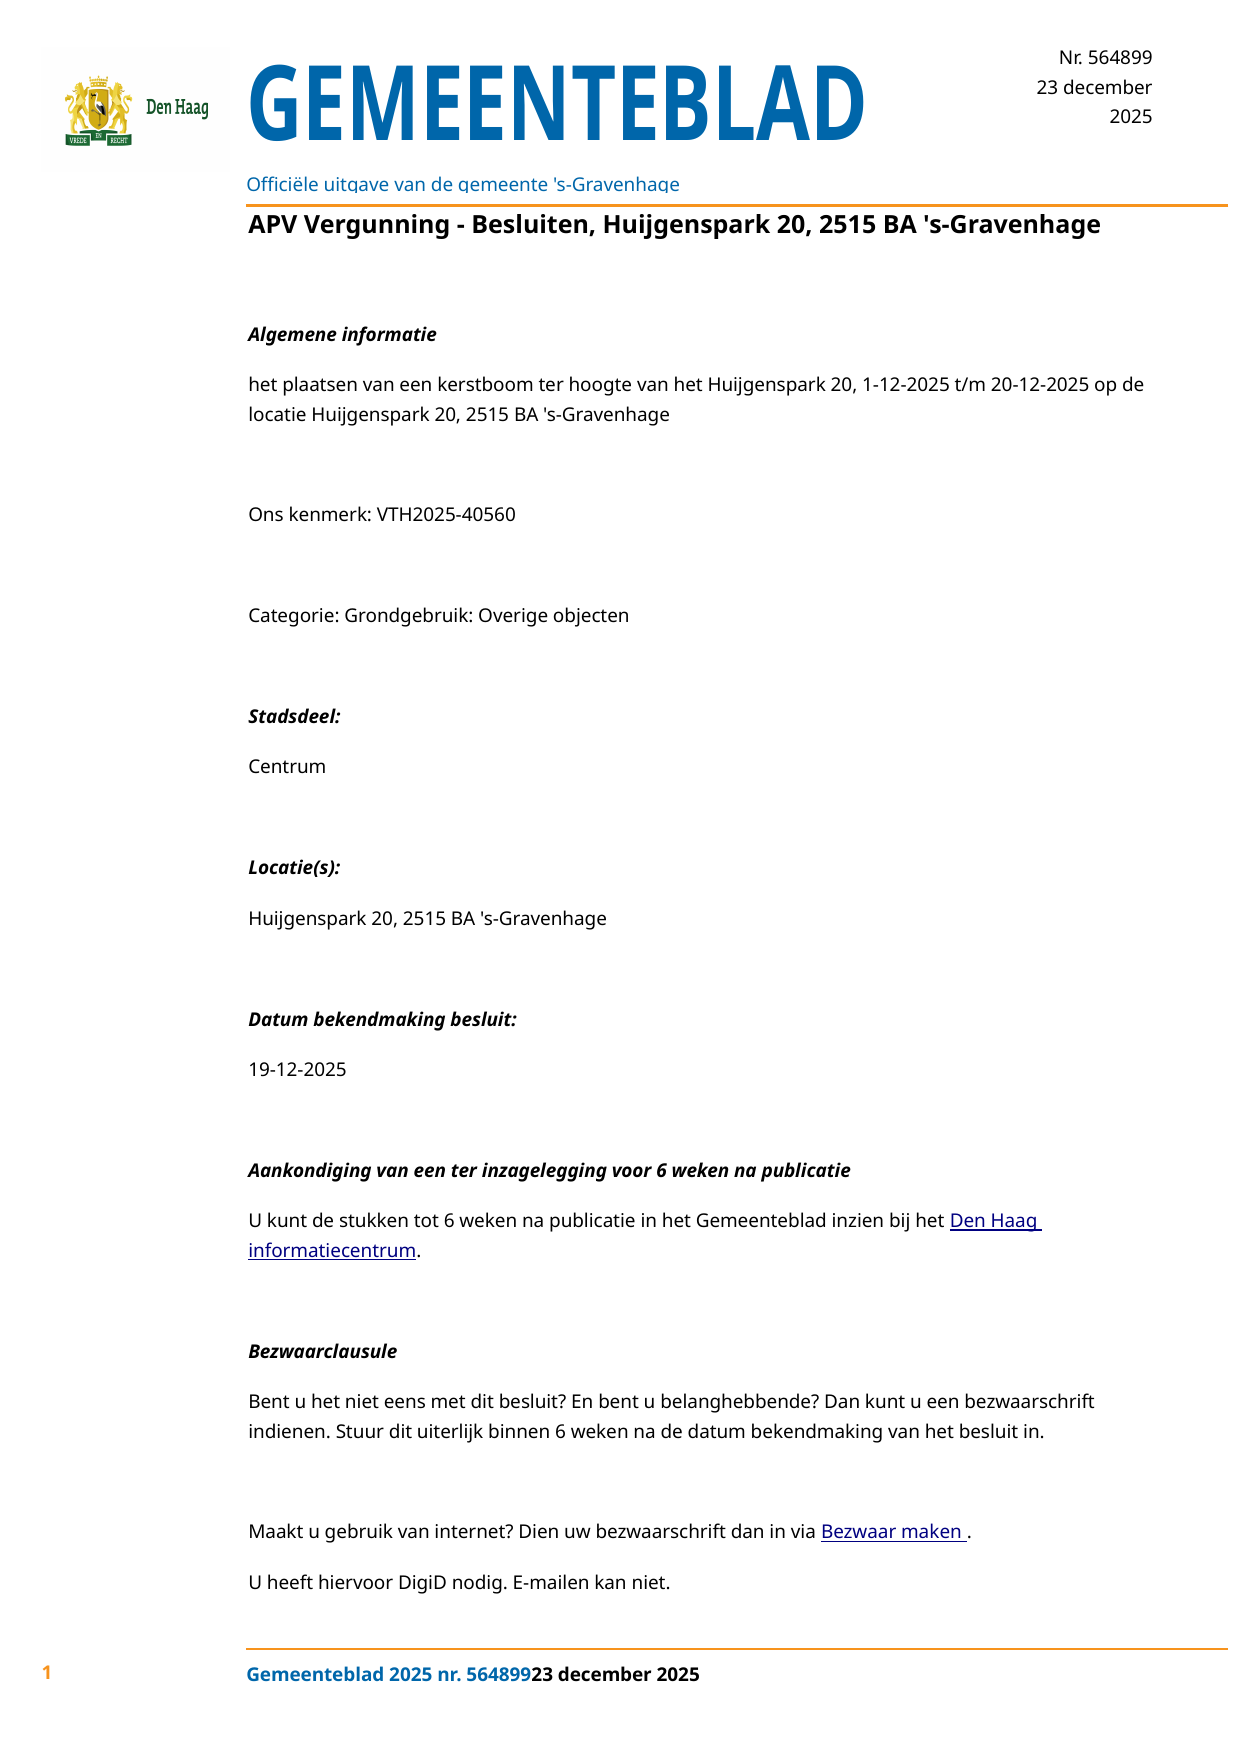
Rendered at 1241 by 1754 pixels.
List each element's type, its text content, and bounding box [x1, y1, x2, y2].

text Locatie(s): [248, 854, 1152, 880]
text Datum bekendmaking besluit: [248, 1006, 1152, 1031]
text Centrum [248, 754, 1152, 779]
text Categorie: Grondgebruik: Overige objecten [248, 602, 1152, 628]
text Bezwaarclausule [248, 1338, 1152, 1363]
text Algemene informatie [248, 321, 1152, 346]
picture [41, 47, 231, 172]
text 19-12-2025 [248, 1056, 1152, 1082]
text APV Vergunning - Besluiten, Huijgenspark 20, 2515 BA 's-Gravenhage [248, 207, 1152, 241]
text Stadsdeel: [248, 703, 1152, 729]
text Maakt u gebruik van internet? Dien uw bezwaarschrift dan in via Bezwaar maken . [248, 1519, 1152, 1544]
text het plaatsen van een kerstboom ter hoogte van het Huijgenspark 20, 1-12-2025 t/m 20-12-2025 op de locatie Huijgenspark 20, 2515 BA 's-Gravenhage [248, 371, 1152, 426]
text Aankondiging van een ter inzagelegging voor 6 weken na publicatie [248, 1157, 1152, 1183]
text U heeft hiervoor DigiD nodig. E-mailen kan niet. [248, 1569, 1152, 1595]
text Ons kenmerk: VTH2025-40560 [248, 502, 1152, 527]
text Bent u het niet eens met dit besluit? En bent u belanghebbende? Dan kunt u een bezwaarschrift indienen. Stuur dit uiterlijk binnen 6 weken na de datum bekendmaking van het besluit in. [248, 1388, 1152, 1443]
text U kunt de stukken tot 6 weken na publicatie in het Gemeenteblad inzien bij het Den Haag informatiecentrum. [248, 1207, 1152, 1263]
text Huijgenspark 20, 2515 BA 's-Gravenhage [248, 905, 1152, 931]
